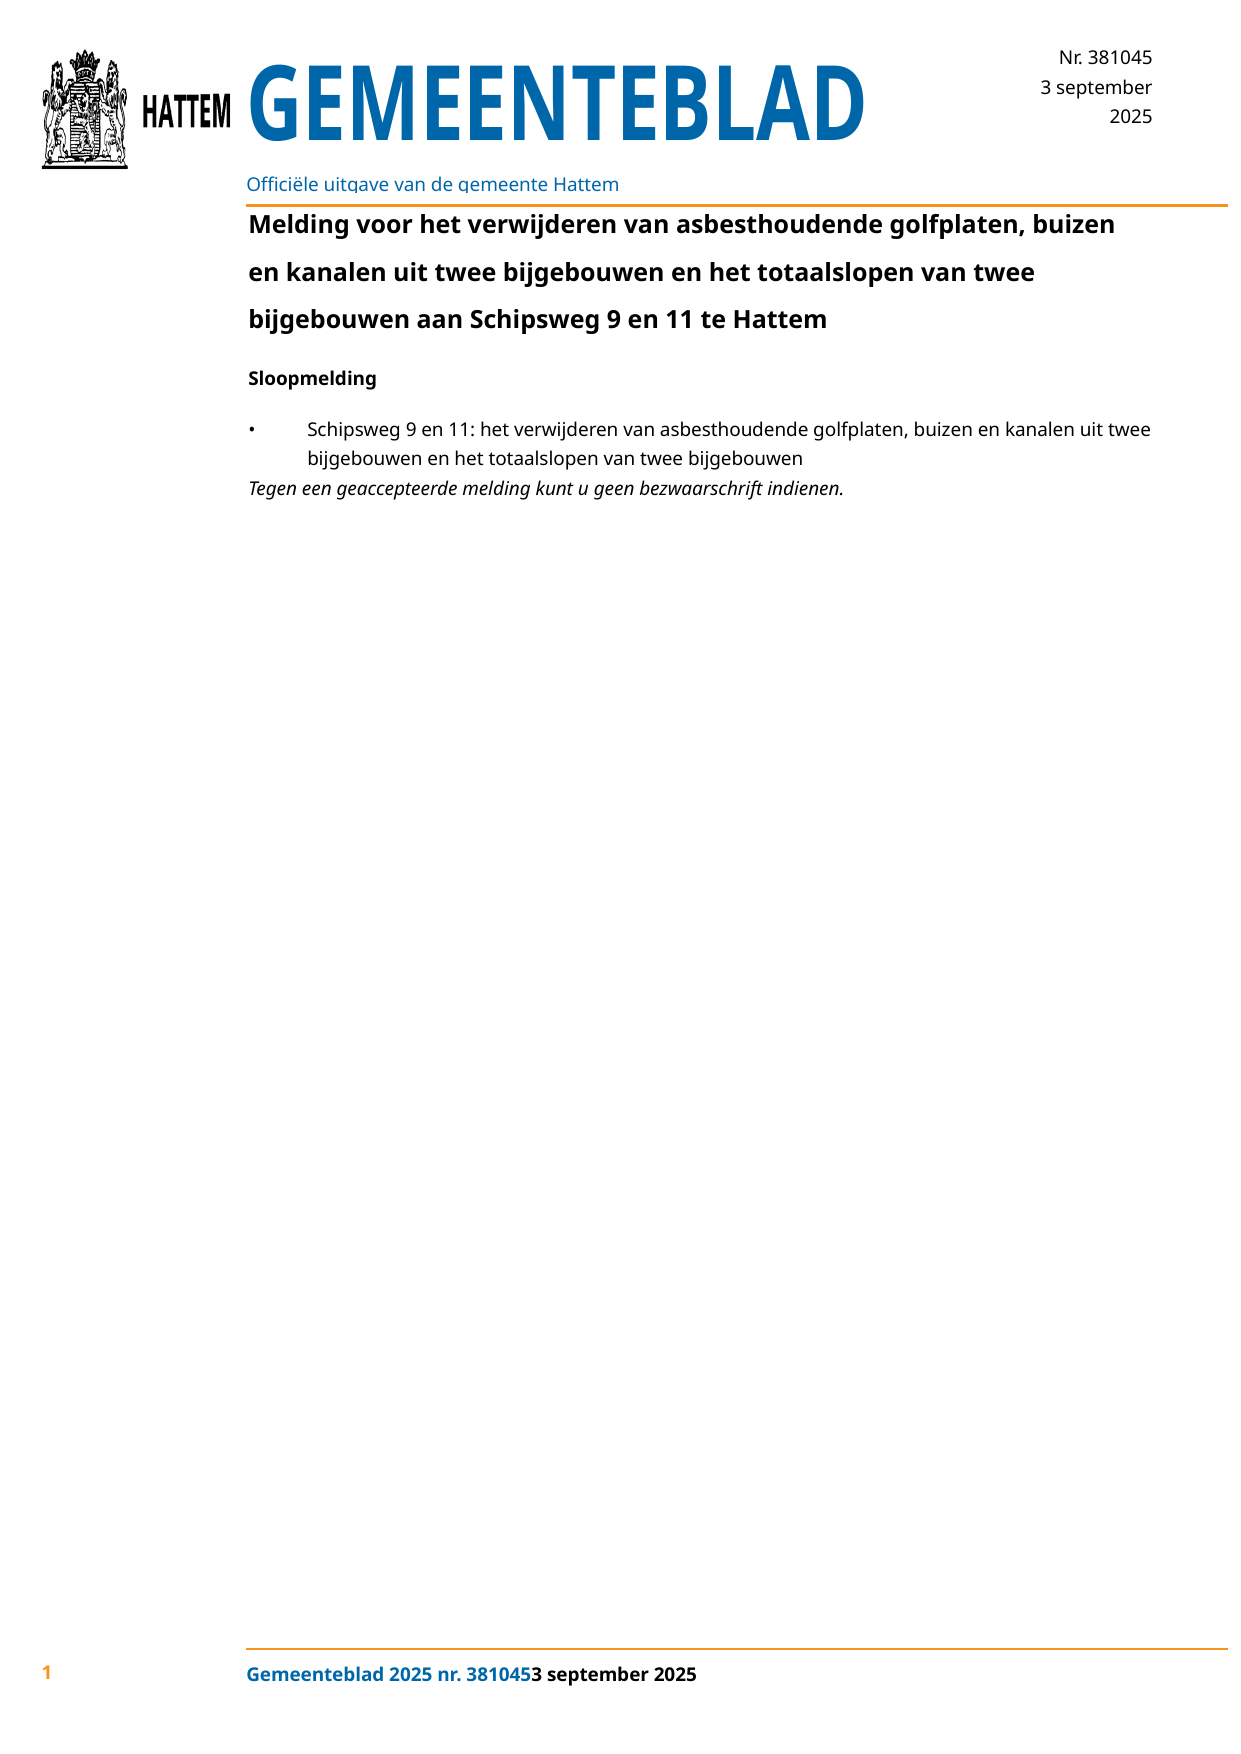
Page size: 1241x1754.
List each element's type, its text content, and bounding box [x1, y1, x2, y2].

list Schipsweg 9 en 11: het verwijderen van asbesthoudende golfplaten, buizen en kanalen uit twee bijgebouwen en het totaalslopen van twee bijgebouwen [248, 416, 1152, 471]
text Sloopmelding [248, 366, 1152, 391]
picture [41, 47, 231, 172]
text Tegen een geaccepteerde melding kunt u geen bezwaarschrift indienen. [248, 475, 1152, 501]
text Melding voor het verwijderen van asbesthoudende golfplaten, buizen en kanalen uit twee bijgebouwen en het totaalslopen van twee bijgebouwen aan Schipsweg 9 en 11 te Hattem [248, 207, 1152, 336]
